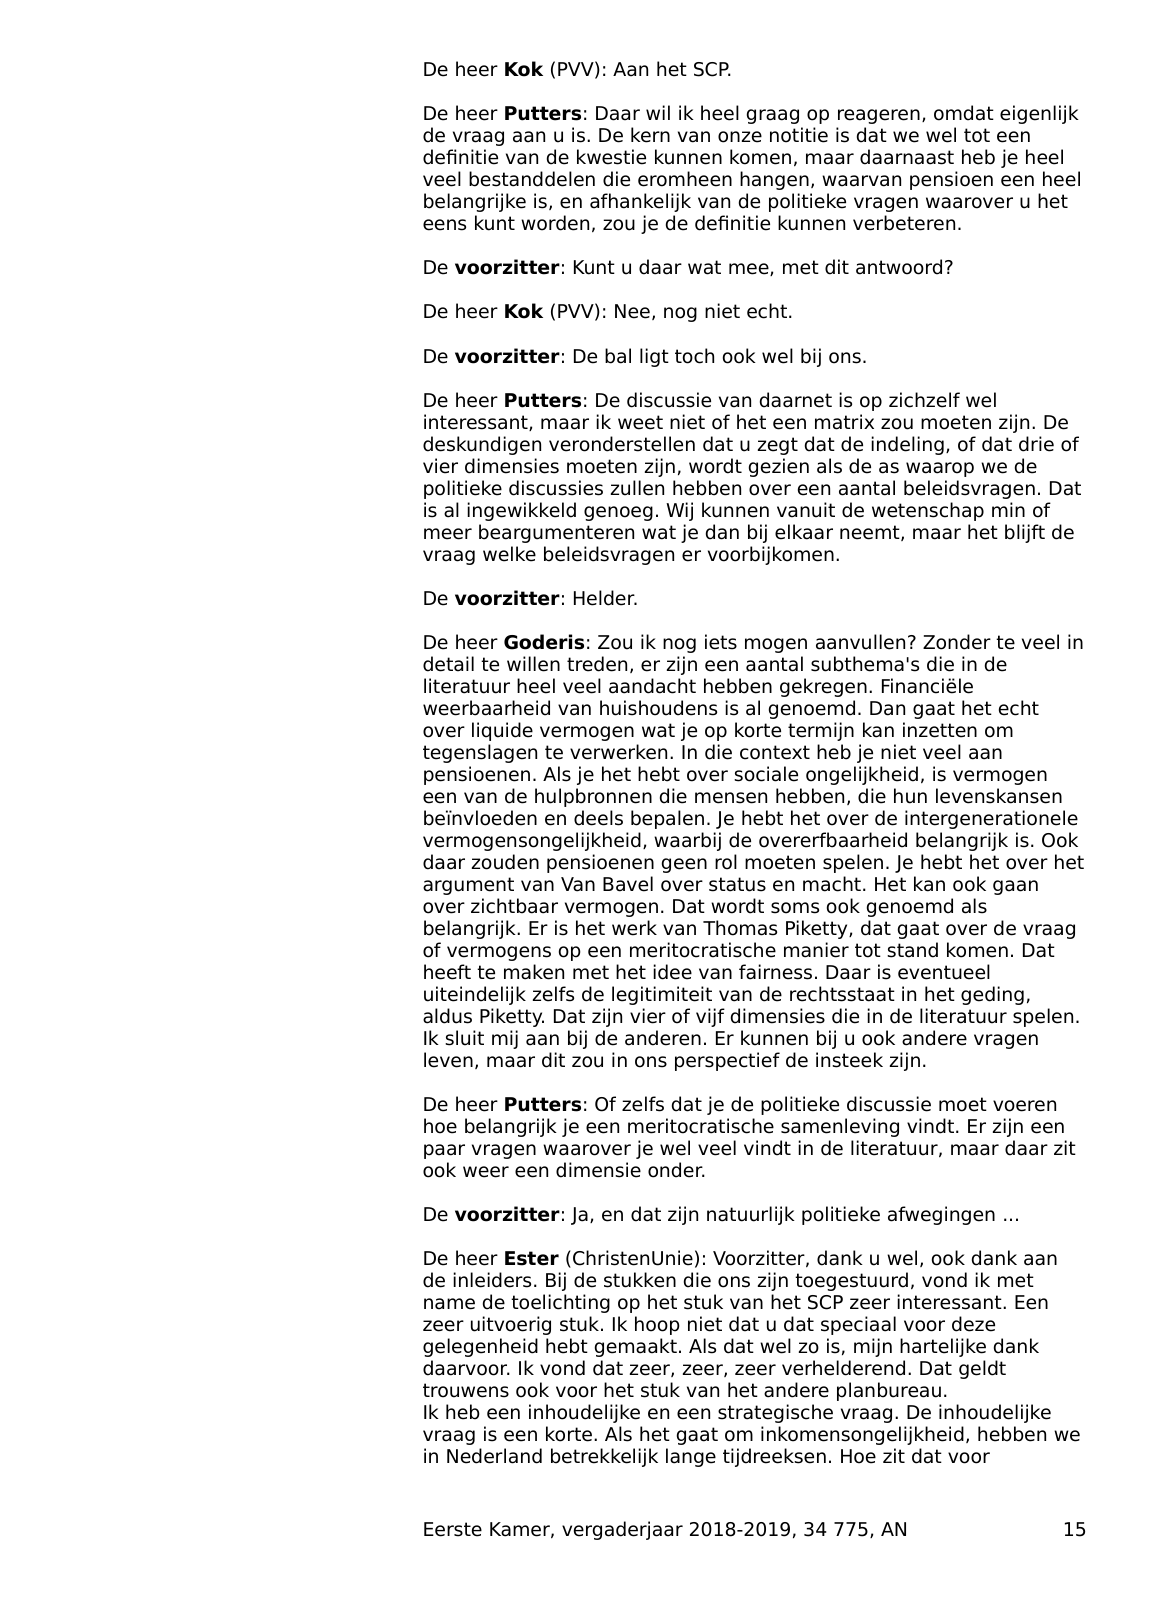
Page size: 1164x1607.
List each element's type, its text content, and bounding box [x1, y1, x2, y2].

text De voorzitter: De bal ligt toch ook wel bij ons. [422, 346, 1087, 368]
text Ik heb een inhoudelijke en een strategische vraag. De inhoudelijke vraag is een korte. Als het gaat om inkomensongelijkheid, hebben we in Nederland betrekkelijk lange tijdreeksen. Hoe zit dat voor [422, 1402, 1087, 1468]
text De heer Putters: Daar wil ik heel graag op reageren, omdat eigenlijk de vraag aan u is. De kern van onze notitie is dat we wel tot een definitie van de kwestie kunnen komen, maar daarnaast heb je heel veel bestanddelen die eromheen hangen, waarvan pensioen een heel belangrijke is, en afhankelijk van de politieke vragen waarover u het eens kunt worden, zou je de definitie kunnen verbeteren. [422, 103, 1087, 235]
text De heer Goderis: Zou ik nog iets mogen aanvullen? Zonder te veel in detail te willen treden, er zijn een aantal subthema's die in de literatuur heel veel aandacht hebben gekregen. Financiële weerbaarheid van huishoudens is al genoemd. Dan gaat het echt over liquide vermogen wat je op korte termijn kan inzetten om tegenslagen te verwerken. In die context heb je niet veel aan pensioenen. Als je het hebt over sociale ongelijkheid, is vermogen een van de hulpbronnen die mensen hebben, die hun levenskansen beïnvloeden en deels bepalen. Je hebt het over de intergenerationele vermogensongelijkheid, waarbij de overerfbaarheid belangrijk is. Ook daar zouden pensioenen geen rol moeten spelen. Je hebt het over het argument van Van Bavel over status en macht. Het kan ook gaan over zichtbaar vermogen. Dat wordt soms ook genoemd als belangrijk. Er is het werk van Thomas Piketty, dat gaat over de vraag of vermogens op een meritocratische manier tot stand komen. Dat heeft te maken met het idee van fairness. Daar is eventueel uiteindelijk zelfs de legitimiteit van de rechtsstaat in het geding, aldus Piketty. Dat zijn vier of vijf dimensies die in de literatuur spelen. Ik sluit mij aan bij de anderen. Er kunnen bij u ook andere vragen leven, maar dit zou in ons perspectief de insteek zijn. [422, 632, 1087, 1072]
text De heer Putters: Of zelfs dat je de politieke discussie moet voeren hoe belangrijk je een meritocratische samenleving vindt. Er zijn een paar vragen waarover je wel veel vindt in de literatuur, maar daar zit ook weer een dimensie onder. [422, 1094, 1087, 1182]
text De heer Ester (ChristenUnie): Voorzitter, dank u wel, ook dank aan de inleiders. Bij de stukken die ons zijn toegestuurd, vond ik met name de toelichting op het stuk van het SCP zeer interessant. Een zeer uitvoerig stuk. Ik hoop niet dat u dat speciaal voor deze gelegenheid hebt gemaakt. Als dat wel zo is, mijn hartelijke dank daarvoor. Ik vond dat zeer, zeer, zeer verhelderend. Dat geldt trouwens ook voor het stuk van het andere planbureau. [422, 1248, 1087, 1402]
text De voorzitter: Kunt u daar wat mee, met dit antwoord? [422, 257, 1087, 279]
text De heer Putters: De discussie van daarnet is op zichzelf wel interessant, maar ik weet niet of het een matrix zou moeten zijn. De deskundigen veronderstellen dat u zegt dat de indeling, of dat drie of vier dimensies moeten zijn, wordt gezien als de as waarop we de politieke discussies zullen hebben over een aantal beleidsvragen. Dat is al ingewikkeld genoeg. Wij kunnen vanuit de wetenschap min of meer beargumenteren wat je dan bij elkaar neemt, maar het blijft de vraag welke beleidsvragen er voorbijkomen. [422, 390, 1087, 566]
text De voorzitter: Ja, en dat zijn natuurlijk politieke afwegingen ... [422, 1204, 1087, 1226]
text De voorzitter: Helder. [422, 588, 1087, 610]
text De heer Kok (PVV): Nee, nog niet echt. [422, 301, 1087, 323]
text De heer Kok (PVV): Aan het SCP. [422, 59, 1087, 81]
